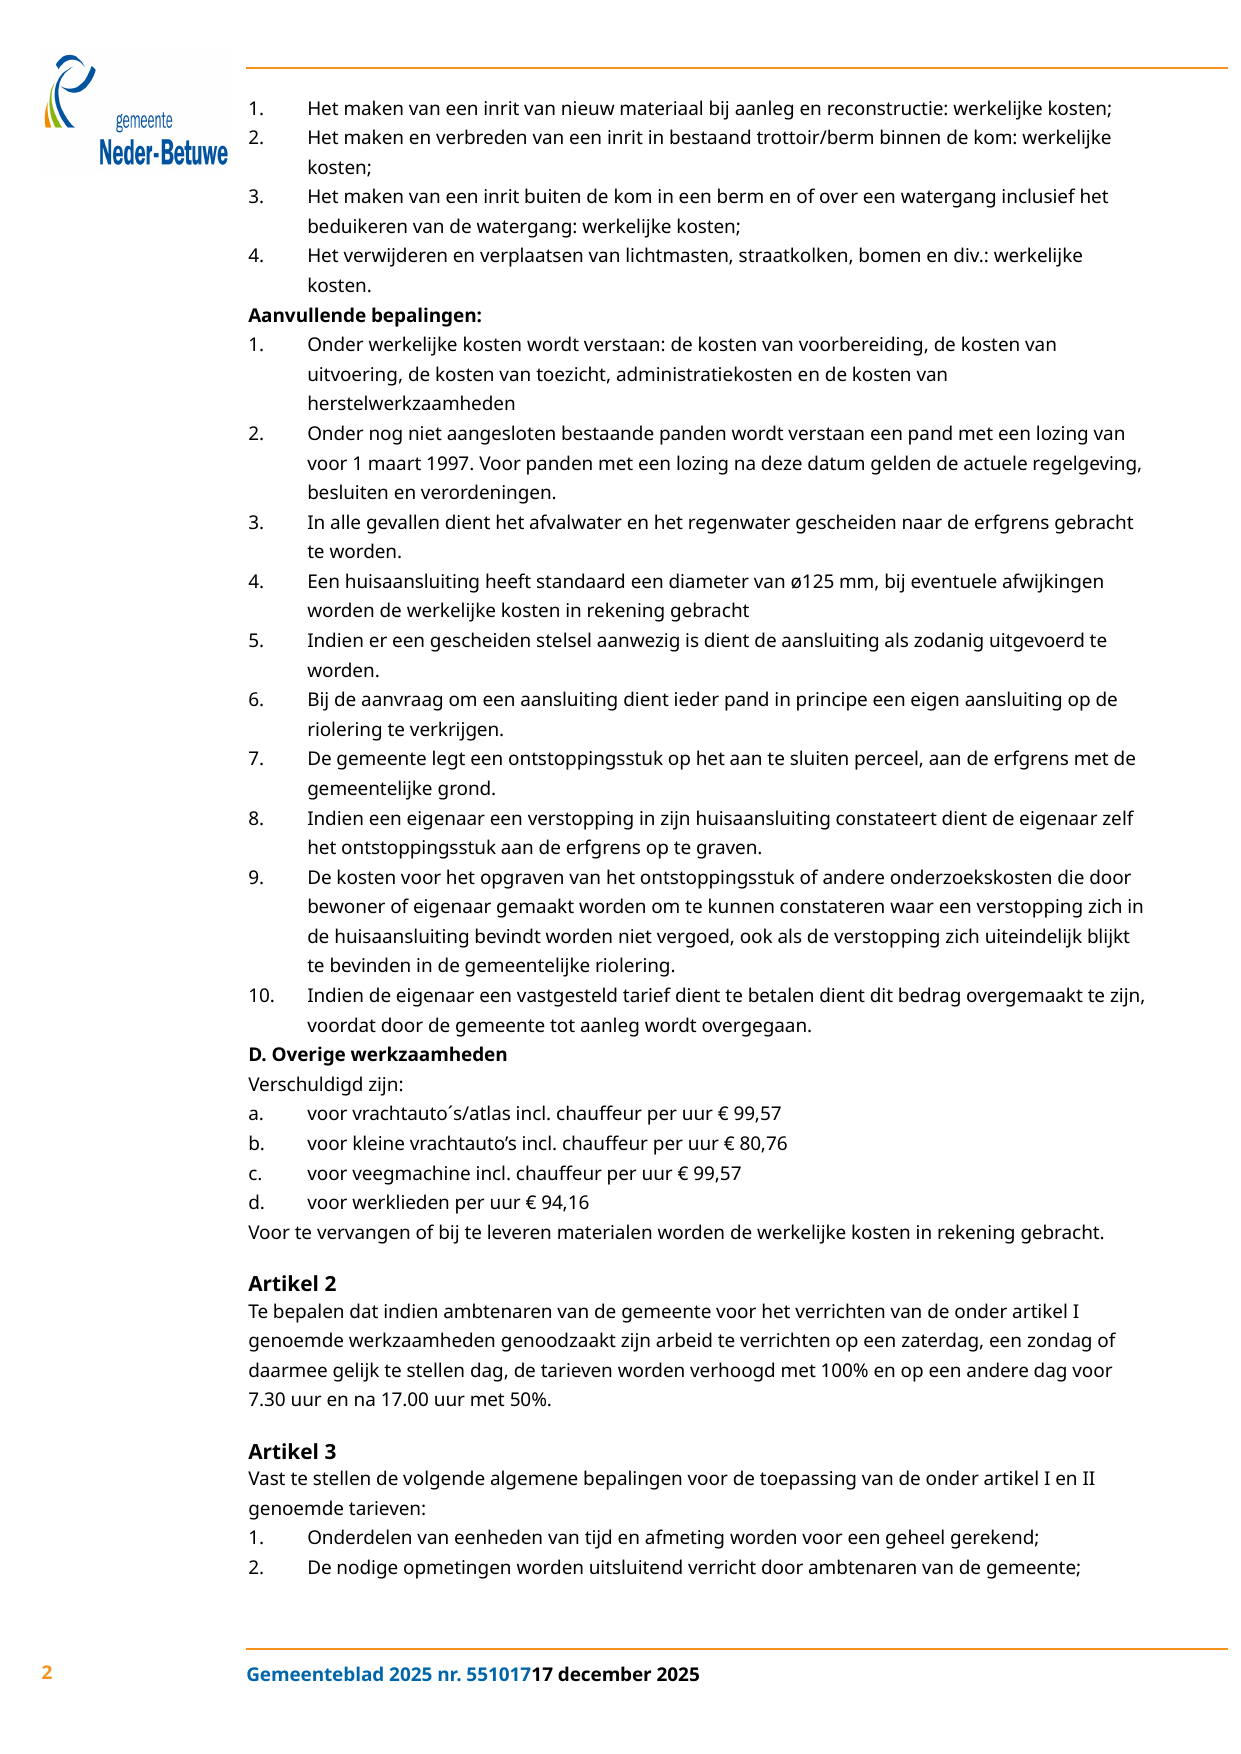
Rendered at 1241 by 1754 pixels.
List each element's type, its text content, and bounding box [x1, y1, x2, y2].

text Vast te stellen de volgende algemene bepalingen voor de toepassing van de onder artikel I en II genoemde tarieven: [248, 1465, 1152, 1521]
list Onderdelen van eenheden van tijd en afmeting worden voor een geheel gerekend; [248, 1524, 1152, 1550]
list De kosten voor het opgraven van het ontstoppingsstuk of andere onderzoekskosten die door bewoner of eigenaar gemaakt worden om te kunnen constateren waar een verstopping zich in de huisaansluiting bevindt worden niet vergoed, ook als de verstopping zich uiteindelijk blijkt te bevinden in de gemeentelijke riolering. [248, 864, 1152, 978]
text Verschuldigd zijn: [248, 1071, 1152, 1097]
text Aanvullende bepalingen: [248, 302, 1152, 328]
list De nodige opmetingen worden uitsluitend verricht door ambtenaren van de gemeente; [248, 1554, 1152, 1580]
text Voor te vervangen of bij te leveren materialen worden de werkelijke kosten in rekening gebracht. [248, 1219, 1152, 1245]
list voor kleine vrachtauto’s incl. chauffeur per uur € 80,76 [248, 1130, 1152, 1156]
text Artikel 3 [248, 1437, 1152, 1465]
list Indien de eigenaar een vastgesteld tarief dient te betalen dient dit bedrag overgemaakt te zijn, voordat door de gemeente tot aanleg wordt overgegaan. [248, 982, 1152, 1038]
list In alle gevallen dient het afvalwater en het regenwater gescheiden naar de erfgrens gebracht te worden. [248, 509, 1152, 564]
list De gemeente legt een ontstoppingsstuk op het aan te sluiten perceel, aan de erfgrens met de gemeentelijke grond. [248, 746, 1152, 801]
text Artikel 2 [248, 1269, 1152, 1298]
list Bij de aanvraag om een aansluiting dient ieder pand in principe een eigen aansluiting op de riolering te verkrijgen. [248, 686, 1152, 742]
list Het verwijderen en verplaatsen van lichtmasten, straatkolken, bomen en div.: werkelijke kosten. [248, 243, 1152, 298]
picture [41, 47, 231, 172]
list Het maken van een inrit buiten de kom in een berm en of over een watergang inclusief het beduikeren van de watergang: werkelijke kosten; [248, 183, 1152, 239]
list voor werklieden per uur € 94,16 [248, 1189, 1152, 1215]
text D. Overige werkzaamheden [248, 1041, 1152, 1067]
list Het maken en verbreden van een inrit in bestaand trottoir/berm binnen de kom: werkelijke kosten; [248, 124, 1152, 180]
text Te bepalen dat indien ambtenaren van de gemeente voor het verrichten van de onder artikel I genoemde werkzaamheden genoodzaakt zijn arbeid te verrichten op een zaterdag, een zondag of daarmee gelijk te stellen dag, de tarieven worden verhoogd met 100% en op een andere dag voor 7.30 uur en na 17.00 uur met 50%. [248, 1298, 1152, 1412]
list voor veegmachine incl. chauffeur per uur € 99,57 [248, 1160, 1152, 1186]
list Onder werkelijke kosten wordt verstaan: de kosten van voorbereiding, de kosten van uitvoering, de kosten van toezicht, administratiekosten en de kosten van herstelwerkzaamheden [248, 331, 1152, 416]
list Indien een eigenaar een verstopping in zijn huisaansluiting constateert dient de eigenaar zelf het ontstoppingsstuk aan de erfgrens op te graven. [248, 805, 1152, 860]
list Het maken van een inrit van nieuw materiaal bij aanleg en reconstructie: werkelijke kosten; [248, 95, 1152, 121]
list Een huisaansluiting heeft standaard een diameter van ø125 mm, bij eventuele afwijkingen worden de werkelijke kosten in rekening gebracht [248, 568, 1152, 623]
list Onder nog niet aangesloten bestaande panden wordt verstaan een pand met een lozing van voor 1 maart 1997. Voor panden met een lozing na deze datum gelden de actuele regelgeving, besluiten en verordeningen. [248, 420, 1152, 505]
list Indien er een gescheiden stelsel aanwezig is dient de aansluiting als zodanig uitgevoerd te worden. [248, 627, 1152, 683]
list voor vrachtauto´s/atlas incl. chauffeur per uur € 99,57 [248, 1101, 1152, 1126]
